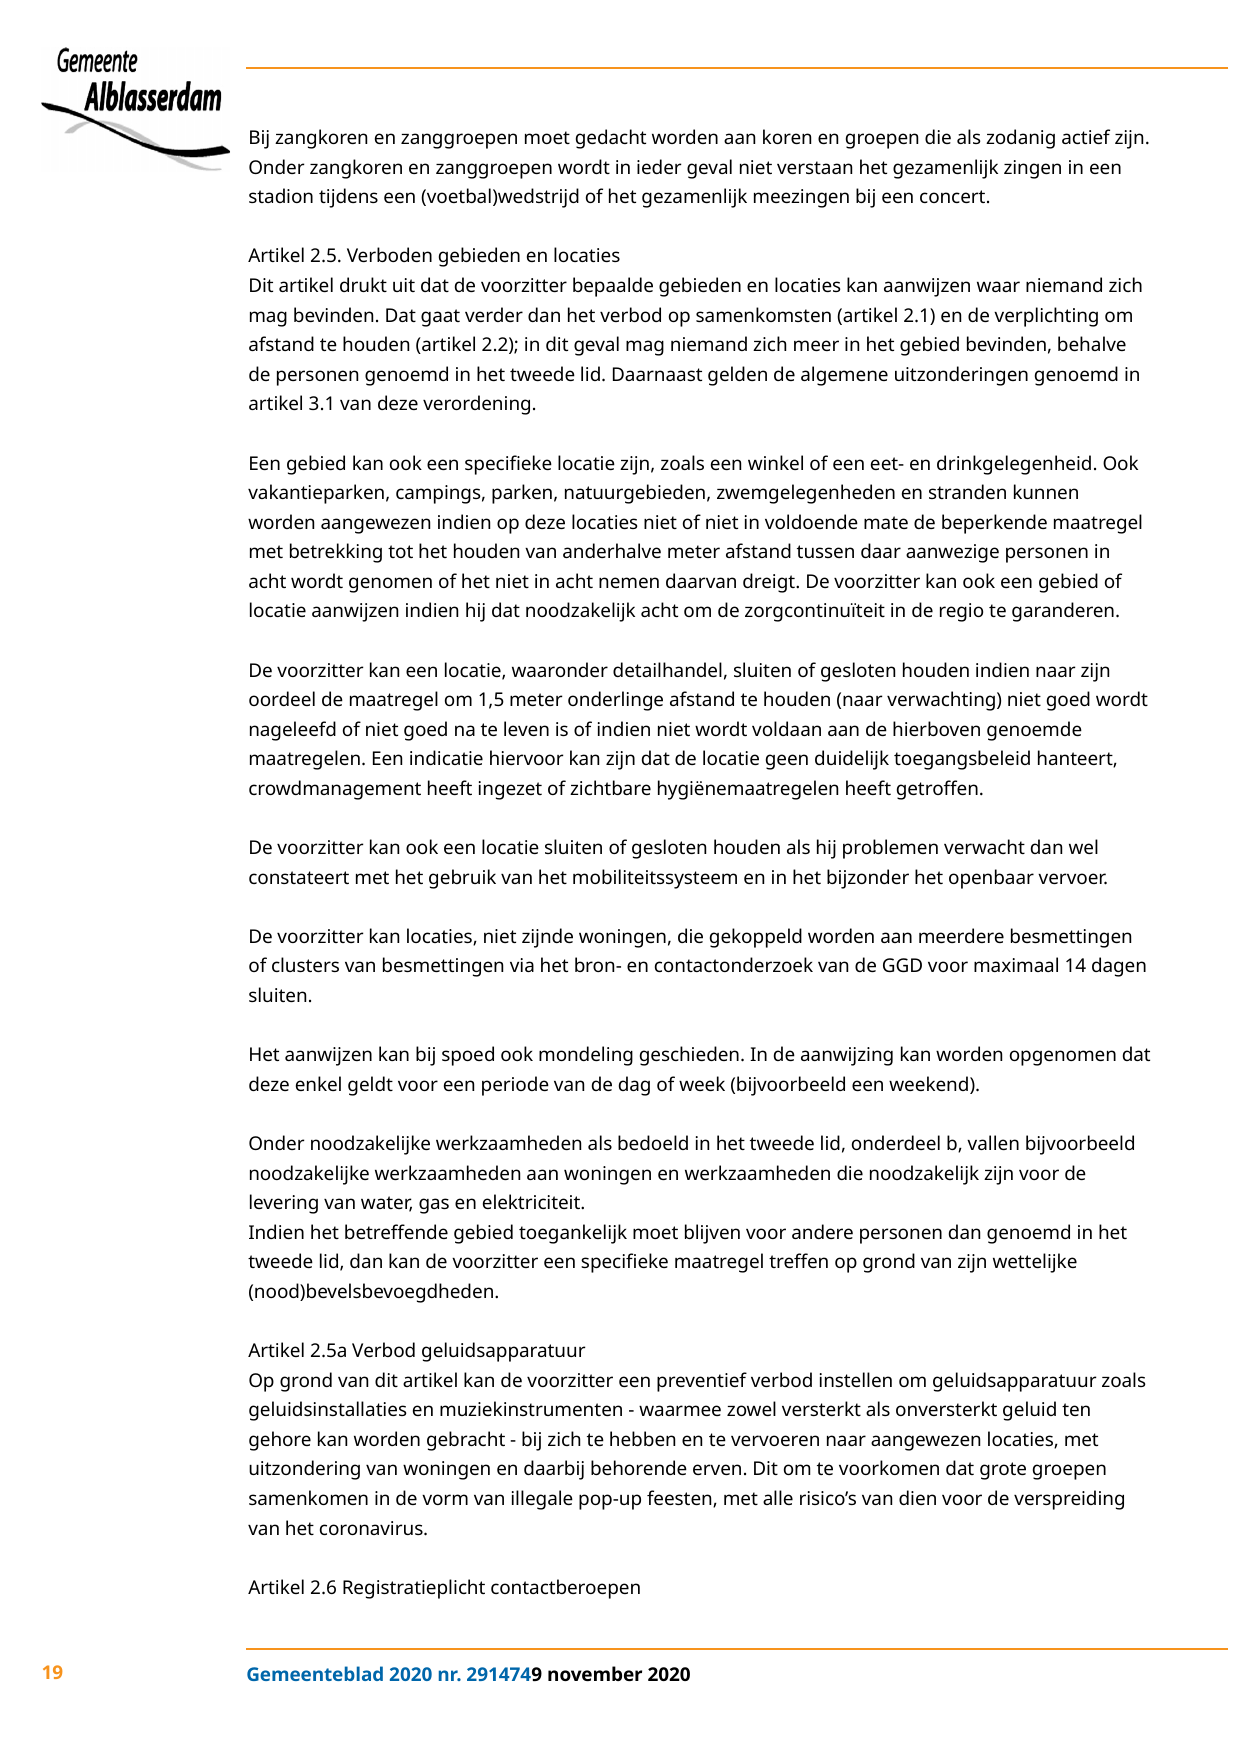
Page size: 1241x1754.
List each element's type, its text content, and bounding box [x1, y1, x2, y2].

text Artikel 2.5a Verbod geluidsapparatuur [248, 1337, 1152, 1363]
text De voorzitter kan een locatie, waaronder detailhandel, sluiten of gesloten houden indien naar zijn oordeel de maatregel om 1,5 meter onderlinge afstand te houden (naar verwachting) niet goed wordt nageleefd of niet goed na te leven is of indien niet wordt voldaan aan de hierboven genoemde maatregelen. Een indicatie hiervoor kan zijn dat de locatie geen duidelijk toegangsbeleid hanteert, crowdmanagement heeft ingezet of zichtbare hygiënemaatregelen heeft getroffen. [248, 657, 1152, 801]
text Onder noodzakelijke werkzaamheden als bedoeld in het tweede lid, onderdeel b, vallen bijvoorbeeld noodzakelijke werkzaamheden aan woningen en werkzaamheden die noodzakelijk zijn voor de levering van water, gas en elektriciteit. [248, 1130, 1152, 1215]
text Artikel 2.6 Registratieplicht contactberoepen [248, 1574, 1152, 1600]
text Op grond van dit artikel kan de voorzitter een preventief verbod instellen om geluidsapparatuur zoals geluidsinstallaties en muziekinstrumenten - waarmee zowel versterkt als onversterkt geluid ten gehore kan worden gebracht - bij zich te hebben en te vervoeren naar aangewezen locaties, met uitzondering van woningen en daarbij behorende erven. Dit om te voorkomen dat grote groepen samenkomen in de vorm van illegale pop-up feesten, met alle risico’s van dien voor de verspreiding van het coronavirus. [248, 1367, 1152, 1541]
text De voorzitter kan locaties, niet zijnde woningen, die gekoppeld worden aan meerdere besmettingen of clusters van besmettingen via het bron- en contactonderzoek van de GGD voor maximaal 14 dagen sluiten. [248, 923, 1152, 1008]
text Bij zangkoren en zanggroepen moet gedacht worden aan koren en groepen die als zodanig actief zijn. Onder zangkoren en zanggroepen wordt in ieder geval niet verstaan het gezamenlijk zingen in een stadion tijdens een (voetbal)wedstrijd of het gezamenlijk meezingen bij een concert. [248, 124, 1152, 209]
picture [41, 47, 231, 172]
text De voorzitter kan ook een locatie sluiten of gesloten houden als hij problemen verwacht dan wel constateert met het gebruik van het mobiliteitssysteem en in het bijzonder het openbaar vervoer. [248, 834, 1152, 890]
text Artikel 2.5. Verboden gebieden en locaties [248, 243, 1152, 268]
text Een gebied kan ook een specifieke locatie zijn, zoals een winkel of een eet- en drinkgelegenheid. Ook vakantieparken, campings, parken, natuurgebieden, zwemgelegenheden en stranden kunnen worden aangewezen indien op deze locaties niet of niet in voldoende mate de beperkende maatregel met betrekking tot het houden van anderhalve meter afstand tussen daar aanwezige personen in acht wordt genomen of het niet in acht nemen daarvan dreigt. De voorzitter kan ook een gebied of locatie aanwijzen indien hij dat noodzakelijk acht om de zorgcontinuïteit in de regio te garanderen. [248, 450, 1152, 623]
text Indien het betreffende gebied toegankelijk moet blijven voor andere personen dan genoemd in het tweede lid, dan kan de voorzitter een specifieke maatregel treffen op grond van zijn wettelijke (nood)bevelsbevoegdheden. [248, 1219, 1152, 1304]
text Het aanwijzen kan bij spoed ook mondeling geschieden. In de aanwijzing kan worden opgenomen dat deze enkel geldt voor een periode van de dag of week (bijvoorbeeld een weekend). [248, 1041, 1152, 1097]
text Dit artikel drukt uit dat de voorzitter bepaalde gebieden en locaties kan aanwijzen waar niemand zich mag bevinden. Dat gaat verder dan het verbod op samenkomsten (artikel 2.1) en de verplichting om afstand te houden (artikel 2.2); in dit geval mag niemand zich meer in het gebied bevinden, behalve de personen genoemd in het tweede lid. Daarnaast gelden de algemene uitzonderingen genoemd in artikel 3.1 van deze verordening. [248, 272, 1152, 416]
